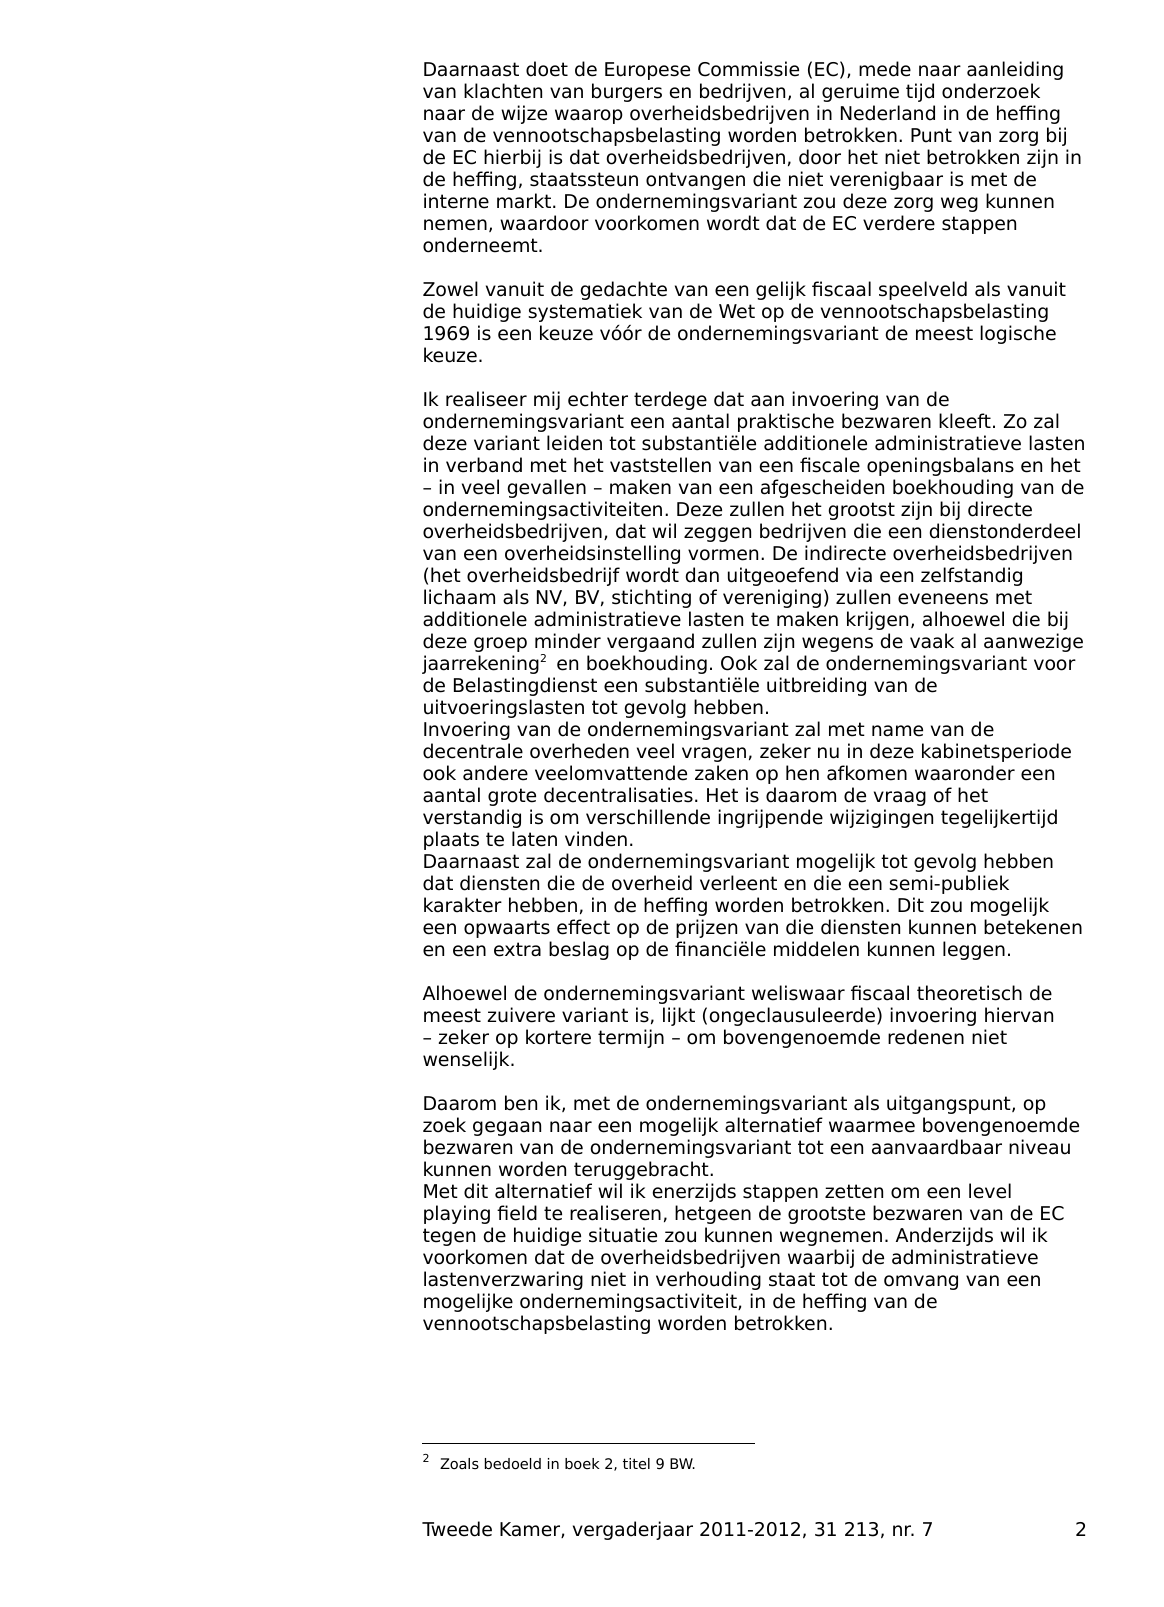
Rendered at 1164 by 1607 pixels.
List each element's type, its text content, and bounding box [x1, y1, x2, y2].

text Zoals bedoeld in boek 2, titel 9 BW. [422, 1452, 1087, 1474]
text Daarom ben ik, met de ondernemingsvariant als uitgangspunt, op zoek gegaan naar een mogelijk alternatief waarmee bovengenoemde bezwaren van de ondernemingsvariant tot een aanvaardbaar niveau kunnen worden teruggebracht. [422, 1093, 1087, 1181]
text Invoering van de ondernemingsvariant zal met name van de decentrale overheden veel vragen, zeker nu in deze kabinetsperiode ook andere veelomvattende zaken op hen afkomen waaronder een aantal grote decentralisaties. Het is daarom de vraag of het verstandig is om verschillende ingrijpende wijzigingen tegelijkertijd plaats te laten vinden. [422, 719, 1087, 851]
text Ik realiseer mij echter terdege dat aan invoering van de ondernemingsvariant een aantal praktische bezwaren kleeft. Zo zal deze variant leiden tot substantiële additionele administratieve lasten in verband met het vaststellen van een fiscale openingsbalans en het – in veel gevallen – maken van een afgescheiden boekhouding van de ondernemingsactiviteiten. Deze zullen het grootst zijn bij directe overheidsbedrijven, dat wil zeggen bedrijven die een dienstonderdeel van een overheidsinstelling vormen. De indirecte overheidsbedrijven (het overheidsbedrijf wordt dan uitgeoefend via een zelfstandig lichaam als NV, BV, stichting of vereniging) zullen eveneens met additionele administratieve lasten te maken krijgen, alhoewel die bij deze groep minder vergaand zullen zijn wegens de vaak al aanwezige jaarrekening en boekhouding. Ook zal de ondernemingsvariant voor de Belastingdienst een substantiële uitbreiding van de uitvoeringslasten tot gevolg hebben. [422, 389, 1087, 719]
text Daarnaast zal de ondernemingsvariant mogelijk tot gevolg hebben dat diensten die de overheid verleent en die een semi-publiek karakter hebben, in de heffing worden betrokken. Dit zou mogelijk een opwaarts effect op de prijzen van die diensten kunnen betekenen en een extra beslag op de financiële middelen kunnen leggen. [422, 851, 1087, 961]
text Daarnaast doet de Europese Commissie (EC), mede naar aanleiding van klachten van burgers en bedrijven, al geruime tijd onderzoek naar de wijze waarop overheidsbedrijven in Nederland in de heffing van de vennootschapsbelasting worden betrokken. Punt van zorg bij de EC hierbij is dat overheidsbedrijven, door het niet betrokken zijn in de heffing, staatssteun ontvangen die niet verenigbaar is met de interne markt. De ondernemingsvariant zou deze zorg weg kunnen nemen, waardoor voorkomen wordt dat de EC verdere stappen onderneemt. [422, 59, 1087, 257]
text Zowel vanuit de gedachte van een gelijk fiscaal speelveld als vanuit de huidige systematiek van de Wet op de vennootschapsbelasting 1969 is een keuze vóór de ondernemingsvariant de meest logische keuze. [422, 279, 1087, 367]
text Met dit alternatief wil ik enerzijds stappen zetten om een level playing field te realiseren, hetgeen de grootste bezwaren van de EC tegen de huidige situatie zou kunnen wegnemen. Anderzijds wil ik voorkomen dat de overheidsbedrijven waarbij de administratieve lastenverzwaring niet in verhouding staat tot de omvang van een mogelijke ondernemingsactiviteit, in de heffing van de vennootschapsbelasting worden betrokken. [422, 1181, 1087, 1335]
text Alhoewel de ondernemingsvariant weliswaar fiscaal theoretisch de meest zuivere variant is, lijkt (ongeclausuleerde) invoering hiervan – zeker op kortere termijn – om bovengenoemde redenen niet wenselijk. [422, 983, 1087, 1071]
